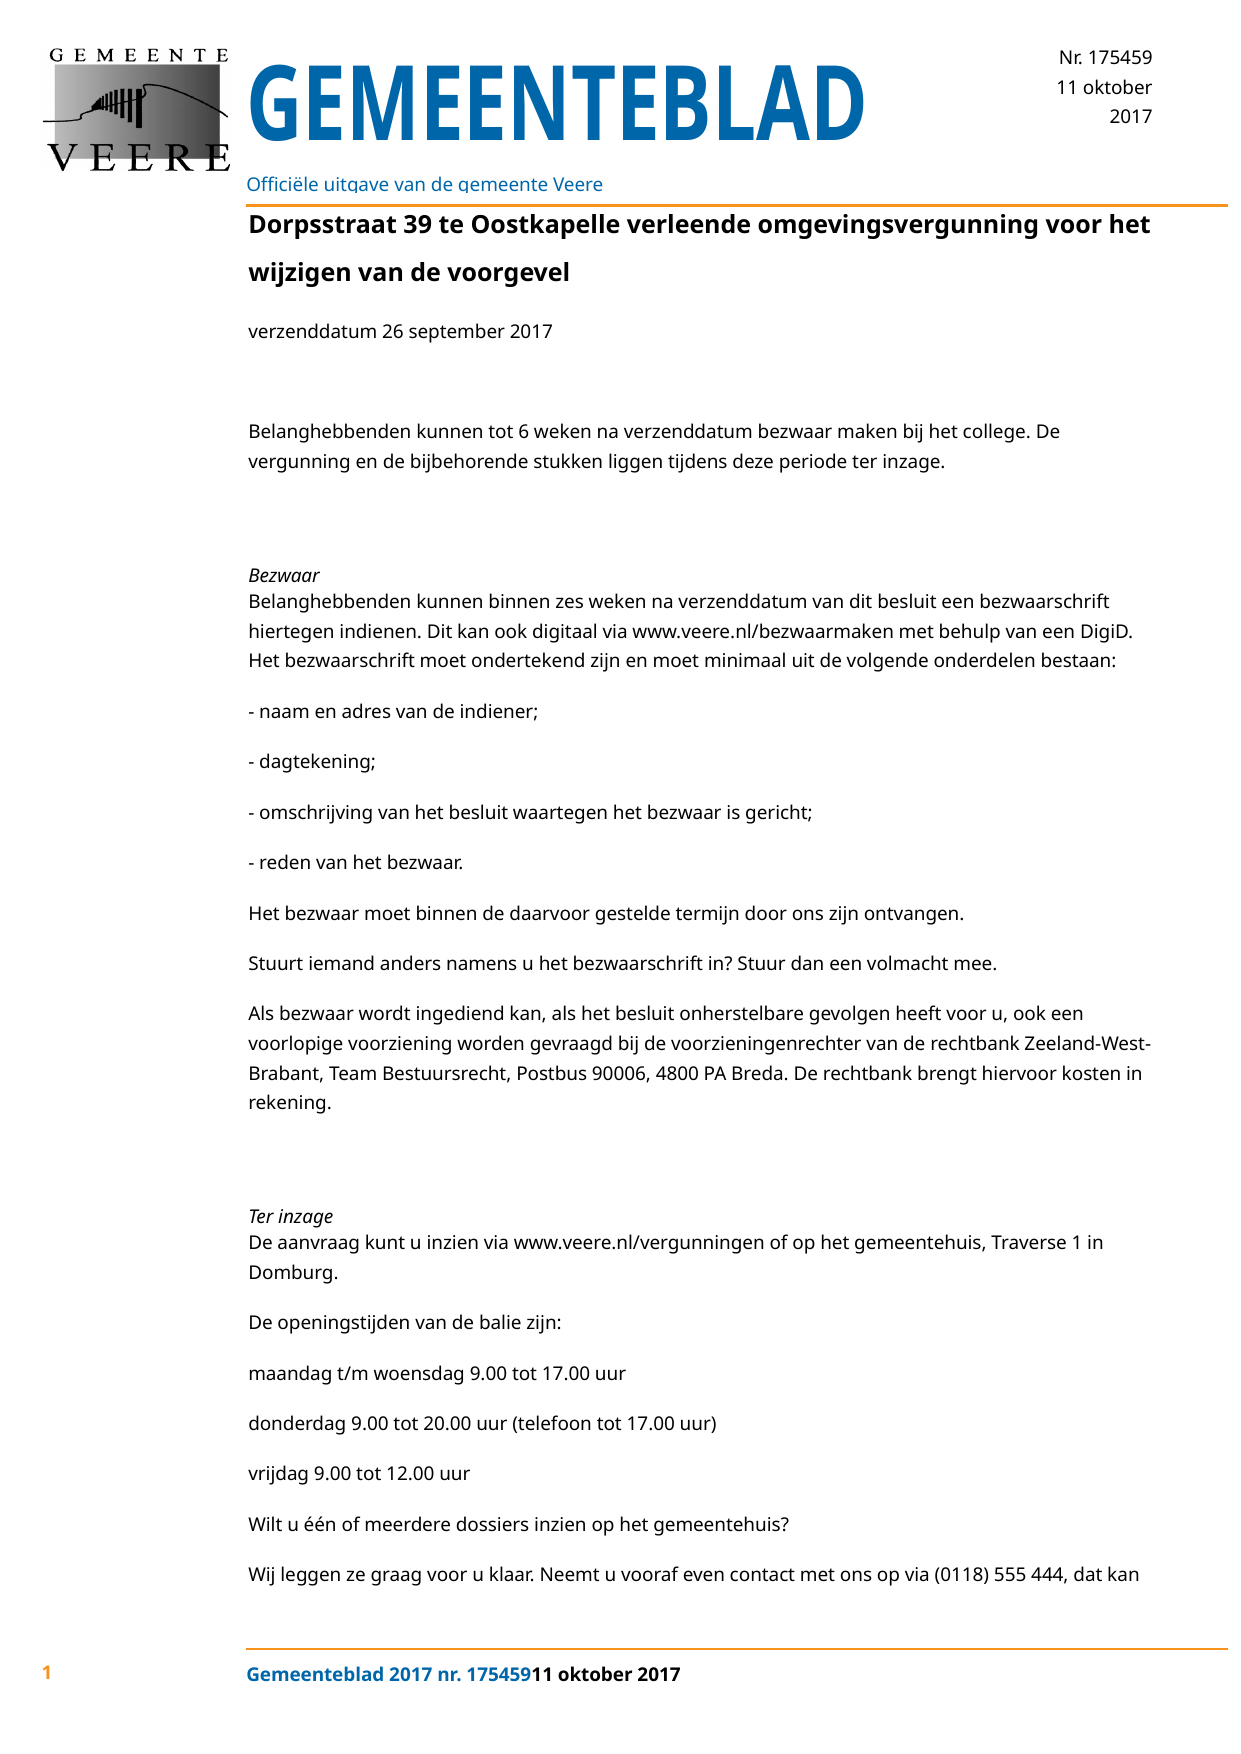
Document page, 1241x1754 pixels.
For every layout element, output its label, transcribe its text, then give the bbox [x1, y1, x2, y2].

text verzenddatum 26 september 2017 [248, 318, 1152, 344]
text De openingstijden van de balie zijn: [248, 1309, 1152, 1335]
text Belanghebbenden kunnen binnen zes weken na verzenddatum van dit besluit een bezwaarschrift hiertegen indienen. Dit kan ook digitaal via www.veere.nl/bezwaarmaken met behulp van een DigiD. Het bezwaarschrift moet ondertekend zijn en moet minimaal uit de volgende onderdelen bestaan: [248, 588, 1152, 673]
text - omschrijving van het besluit waartegen het bezwaar is gericht; [248, 799, 1152, 824]
text Stuurt iemand anders namens u het bezwaarschrift in? Stuur dan een volmacht mee. [248, 950, 1152, 976]
text Wij leggen ze graag voor u klaar. Neemt u vooraf even contact met ons op via (0118) 555 444, dat kan [248, 1561, 1152, 1587]
text vrijdag 9.00 tot 12.00 uur [248, 1461, 1152, 1486]
text - reden van het bezwaar. [248, 849, 1152, 875]
text - dagtekening; [248, 748, 1152, 774]
text - naam en adres van de indiener; [248, 698, 1152, 724]
text Het bezwaar moet binnen de daarvoor gestelde termijn door ons zijn ontvangen. [248, 900, 1152, 925]
text donderdag 9.00 tot 20.00 uur (telefoon tot 17.00 uur) [248, 1410, 1152, 1436]
text Dorpsstraat 39 te Oostkapelle verleende omgevingsvergunning voor het wijzigen van de voorgevel [248, 207, 1152, 288]
text De aanvraag kunt u inzien via www.veere.nl/vergunningen of op het gemeentehuis, Traverse 1 in Domburg. [248, 1229, 1152, 1285]
text Ter inzage [248, 1204, 1152, 1229]
text maandag t/m woensdag 9.00 tot 17.00 uur [248, 1360, 1152, 1386]
picture [41, 47, 231, 172]
text Als bezwaar wordt ingediend kan, als het besluit onherstelbare gevolgen heeft voor u, ook een voorlopige voorziening worden gevraagd bij de voorzieningenrechter van de rechtbank Zeeland-West-Brabant, Team Bestuursrecht, Postbus 90006, 4800 PA Breda. De rechtbank brengt hiervoor kosten in rekening. [248, 1001, 1152, 1115]
text Belanghebbenden kunnen tot 6 weken na verzenddatum bezwaar maken bij het college. De vergunning en de bijbehorende stukken liggen tijdens deze periode ter inzage. [248, 419, 1152, 474]
text Bezwaar [248, 563, 1152, 588]
text Wilt u één of meerdere dossiers inzien op het gemeentehuis? [248, 1511, 1152, 1537]
